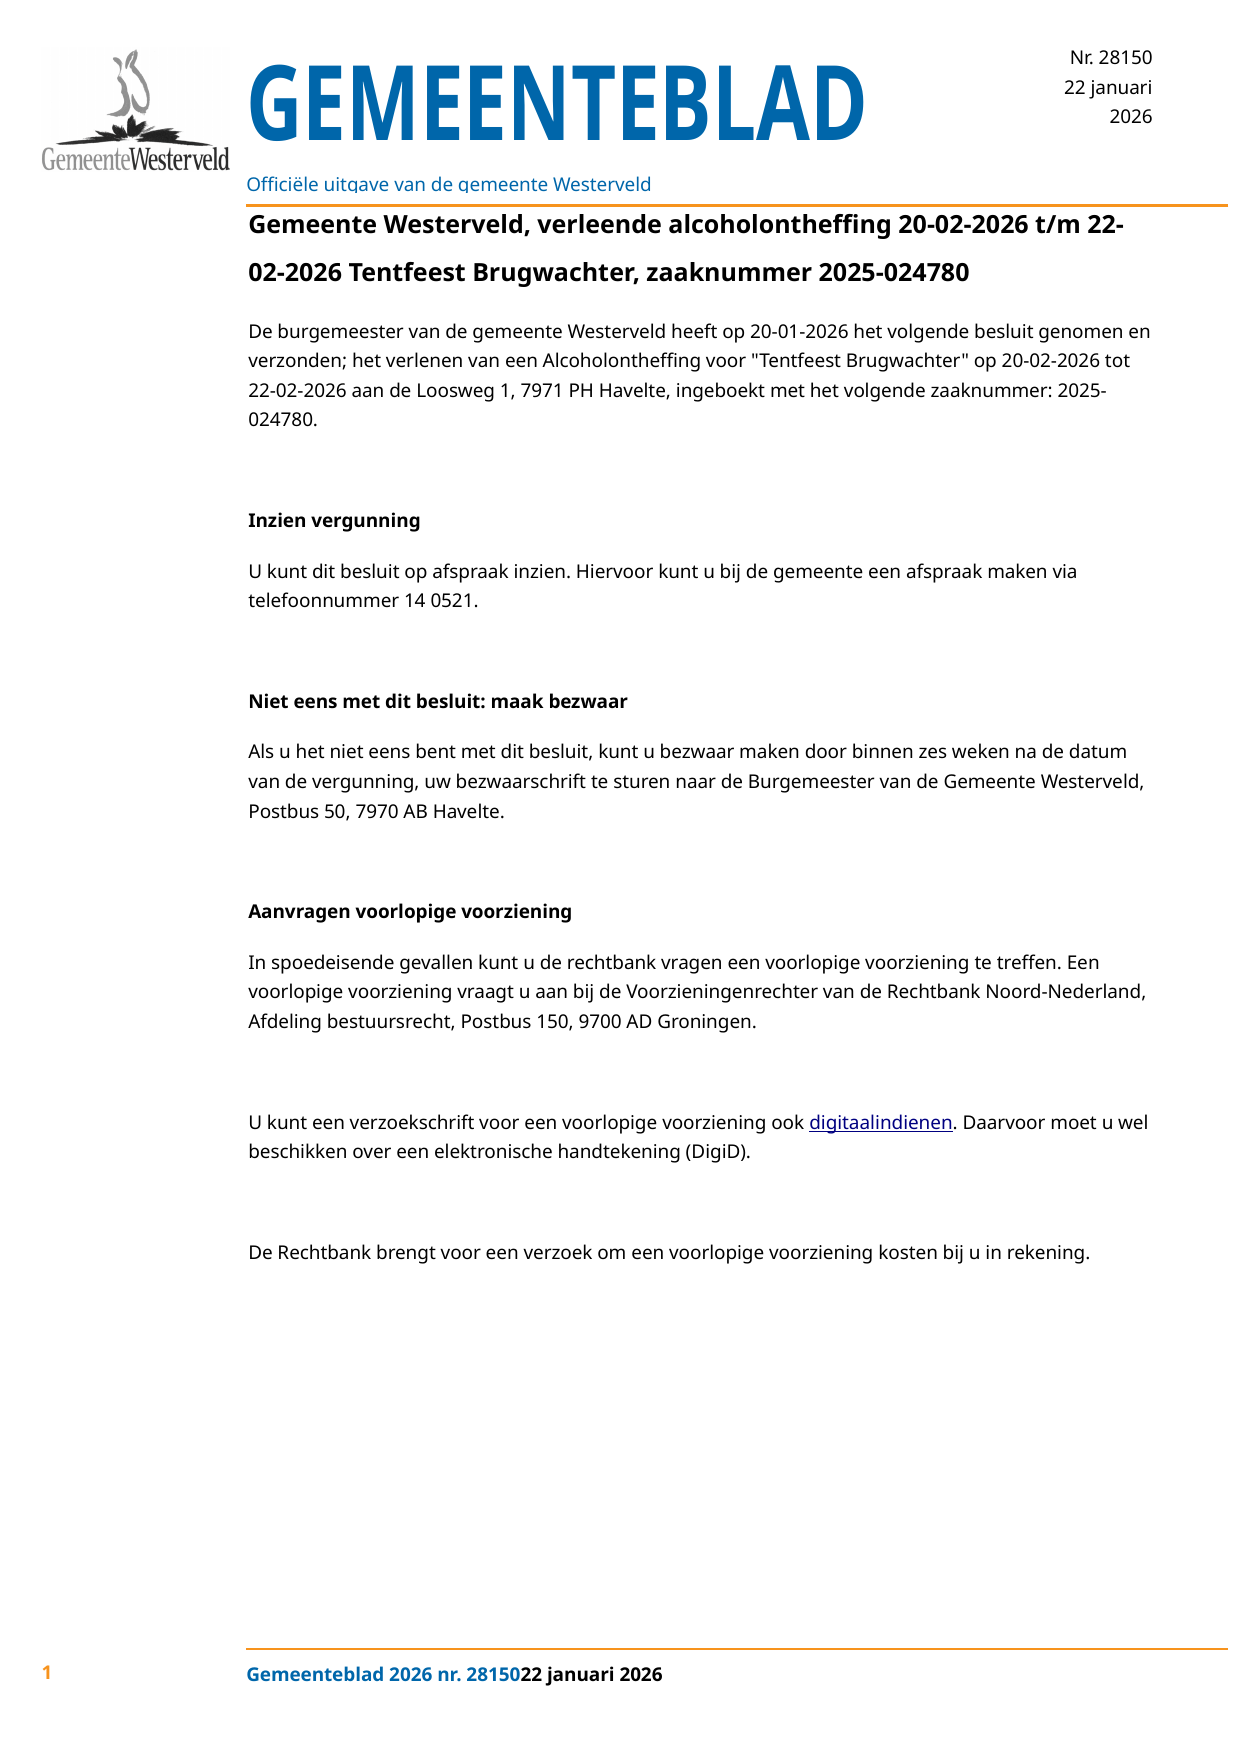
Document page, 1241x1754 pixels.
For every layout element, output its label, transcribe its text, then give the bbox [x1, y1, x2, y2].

text U kunt dit besluit op afspraak inzien. Hiervoor kunt u bij de gemeente een afspraak maken via telefoonnummer 14 0521. [248, 558, 1152, 613]
picture [41, 47, 231, 172]
text U kunt een verzoekschrift voor een voorlopige voorziening ook digitaalindienen. Daarvoor moet u wel beschikken over een elektronische handtekening (DigiD). [248, 1109, 1152, 1164]
text Aanvragen voorlopige voorziening [248, 899, 1152, 924]
text De Rechtbank brengt voor een verzoek om een voorlopige voorziening kosten bij u in rekening. [248, 1239, 1152, 1265]
text Inzien vergunning [248, 507, 1152, 533]
text Als u het niet eens bent met dit besluit, kunt u bezwaar maken door binnen zes weken na de datum van de vergunning, uw bezwaarschrift te sturen naar de Burgemeester van de Gemeente Westerveld, Postbus 50, 7970 AB Havelte. [248, 739, 1152, 824]
text Gemeente Westerveld, verleende alcoholontheffing 20-02-2026 t/m 22-02-2026 Tentfeest Brugwachter, zaaknummer 2025-024780 [248, 207, 1152, 288]
text Niet eens met dit besluit: maak bezwaar [248, 688, 1152, 714]
text De burgemeester van de gemeente Westerveld heeft op 20-01-2026 het volgende besluit genomen en verzonden; het verlenen van een Alcoholontheffing voor "Tentfeest Brugwachter" op 20-02-2026 tot 22-02-2026 aan de Loosweg 1, 7971 PH Havelte, ingeboekt met het volgende zaaknummer: 2025-024780. [248, 318, 1152, 432]
text In spoedeisende gevallen kunt u de rechtbank vragen een voorlopige voorziening te treffen. Een voorlopige voorziening vraagt u aan bij de Voorzieningenrechter van de Rechtbank Noord-Nederland, Afdeling bestuursrecht, Postbus 150, 9700 AD Groningen. [248, 949, 1152, 1034]
